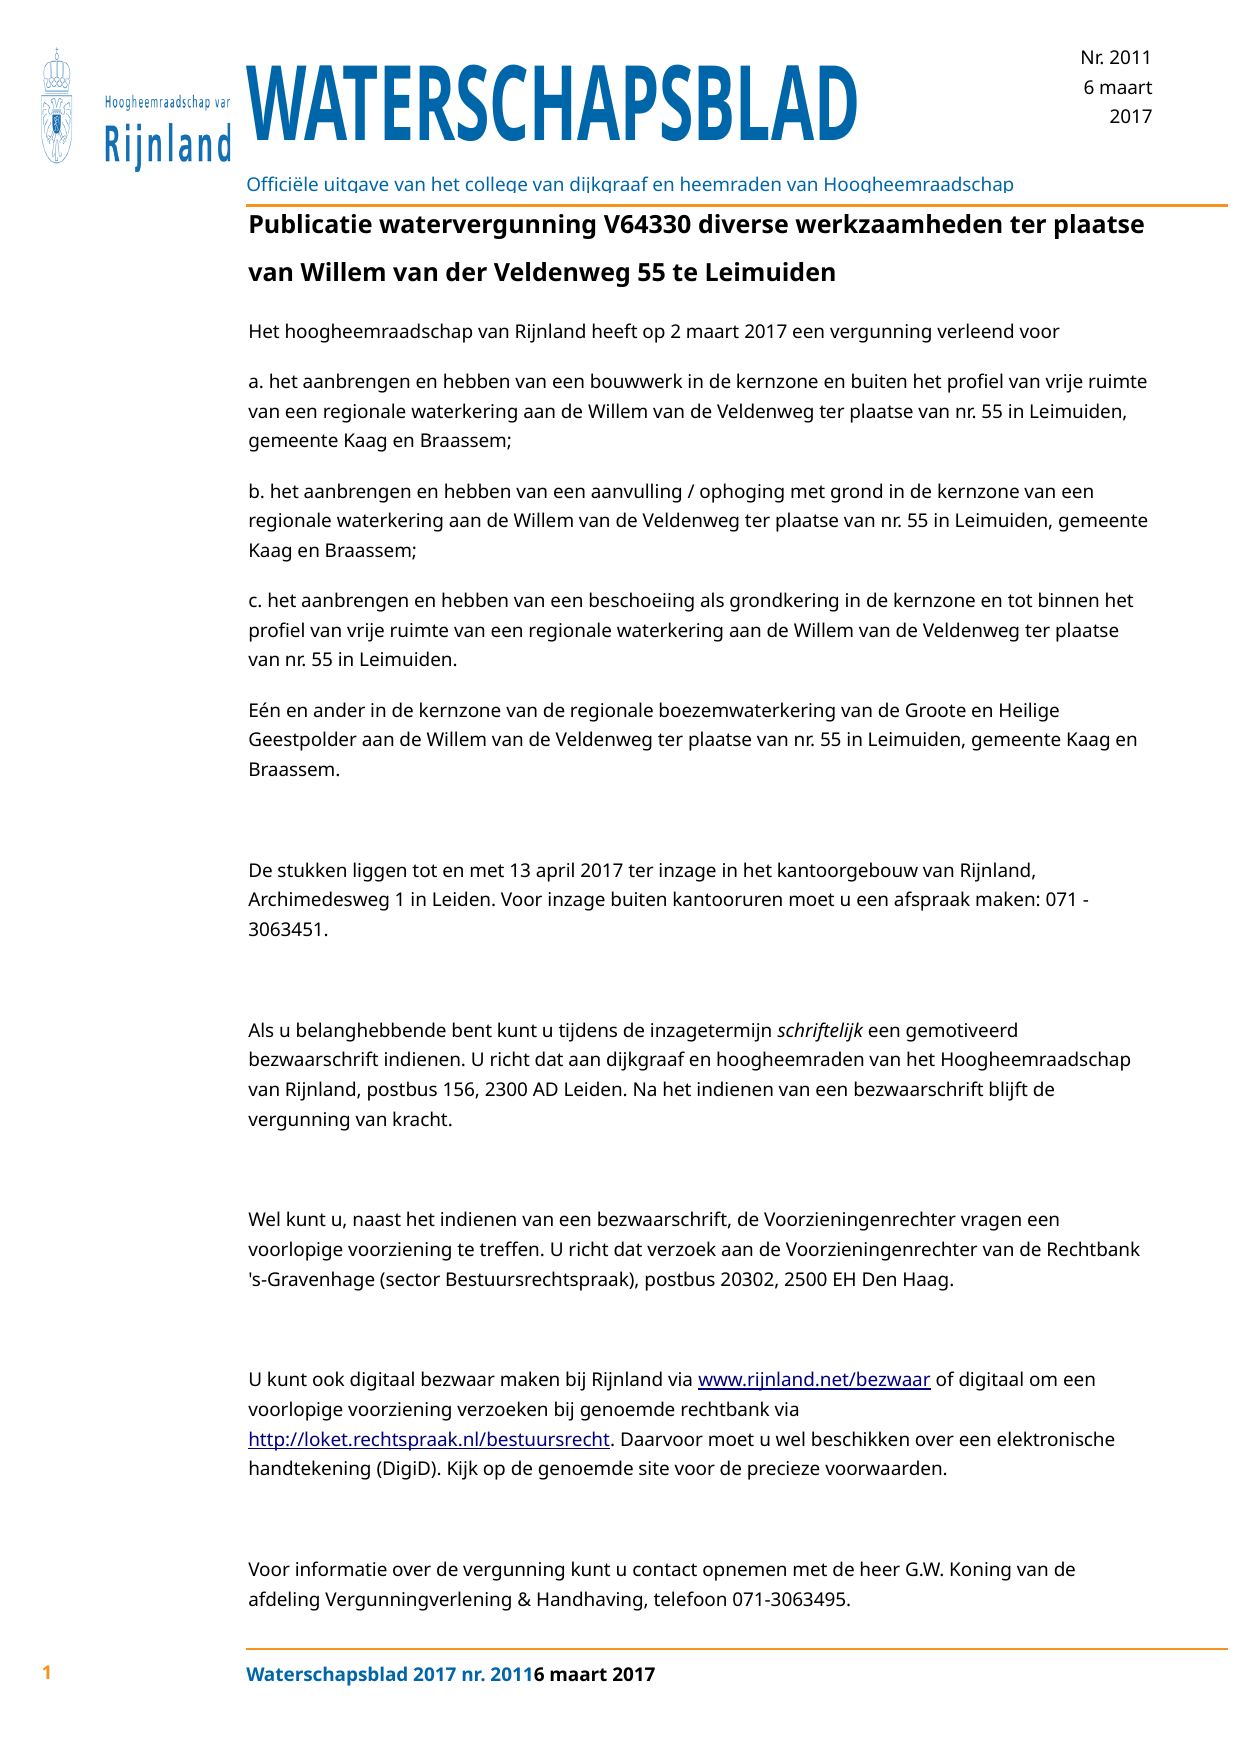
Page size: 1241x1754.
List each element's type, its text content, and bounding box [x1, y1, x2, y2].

text b. het aanbrengen en hebben van een aanvulling / ophoging met grond in de kernzone van een regionale waterkering aan de Willem van de Veldenweg ter plaatse van nr. 55 in Leimuiden, gemeente Kaag en Braassem; [248, 478, 1152, 563]
text a. het aanbrengen en hebben van een bouwwerk in de kernzone en buiten het profiel van vrije ruimte van een regionale waterkering aan de Willem van de Veldenweg ter plaatse van nr. 55 in Leimuiden, gemeente Kaag en Braassem; [248, 368, 1152, 453]
text Als u belanghebbende bent kunt u tijdens de inzagetermijn schriftelijk een gemotiveerd bezwaarschrift indienen. U richt dat aan dijkgraaf en hoogheemraden van het Hoogheemraadschap van Rijnland, postbus 156, 2300 AD Leiden. Na het indienen van een bezwaarschrift blijft de vergunning van kracht. [248, 1017, 1152, 1132]
text c. het aanbrengen en hebben van een beschoeiing als grondkering in de kernzone en tot binnen het profiel van vrije ruimte van een regionale waterkering aan de Willem van de Veldenweg ter plaatse van nr. 55 in Leimuiden. [248, 587, 1152, 672]
text U kunt ook digitaal bezwaar maken bij Rijnland via www.rijnland.net/bezwaar of digitaal om een voorlopige voorziening verzoeken bij genoemde rechtbank via http://loket.rechtspraak.nl/bestuursrecht. Daarvoor moet u wel beschikken over een elektronische handtekening (DigiD). Kijk op de genoemde site voor de precieze voorwaarden. [248, 1367, 1152, 1481]
text Wel kunt u, naast het indienen van een bezwaarschrift, de Voorzieningenrechter vragen een voorlopige voorziening te treffen. U richt dat verzoek aan de Voorzieningenrechter van de Rechtbank 's-Gravenhage (sector Bestuursrechtspraak), postbus 20302, 2500 EH Den Haag. [248, 1207, 1152, 1292]
picture [41, 47, 231, 172]
text De stukken liggen tot en met 13 april 2017 ter inzage in het kantoorgebouw van Rijnland, Archimedesweg 1 in Leiden. Voor inzage buiten kantooruren moet u een afspraak maken: 071 - 3063451. [248, 857, 1152, 942]
text Publicatie watervergunning V64330 diverse werkzaamheden ter plaatse van Willem van der Veldenweg 55 te Leimuiden [248, 207, 1152, 288]
text Voor informatie over de vergunning kunt u contact opnemen met de heer G.W. Koning van de afdeling Vergunningverlening & Handhaving, telefoon 071-3063495. [248, 1556, 1152, 1612]
text Eén en ander in de kernzone van de regionale boezemwaterkering van de Groote en Heilige Geestpolder aan de Willem van de Veldenweg ter plaatse van nr. 55 in Leimuiden, gemeente Kaag en Braassem. [248, 697, 1152, 782]
text Het hoogheemraadschap van Rijnland heeft op 2 maart 2017 een vergunning verleend voor [248, 318, 1152, 344]
